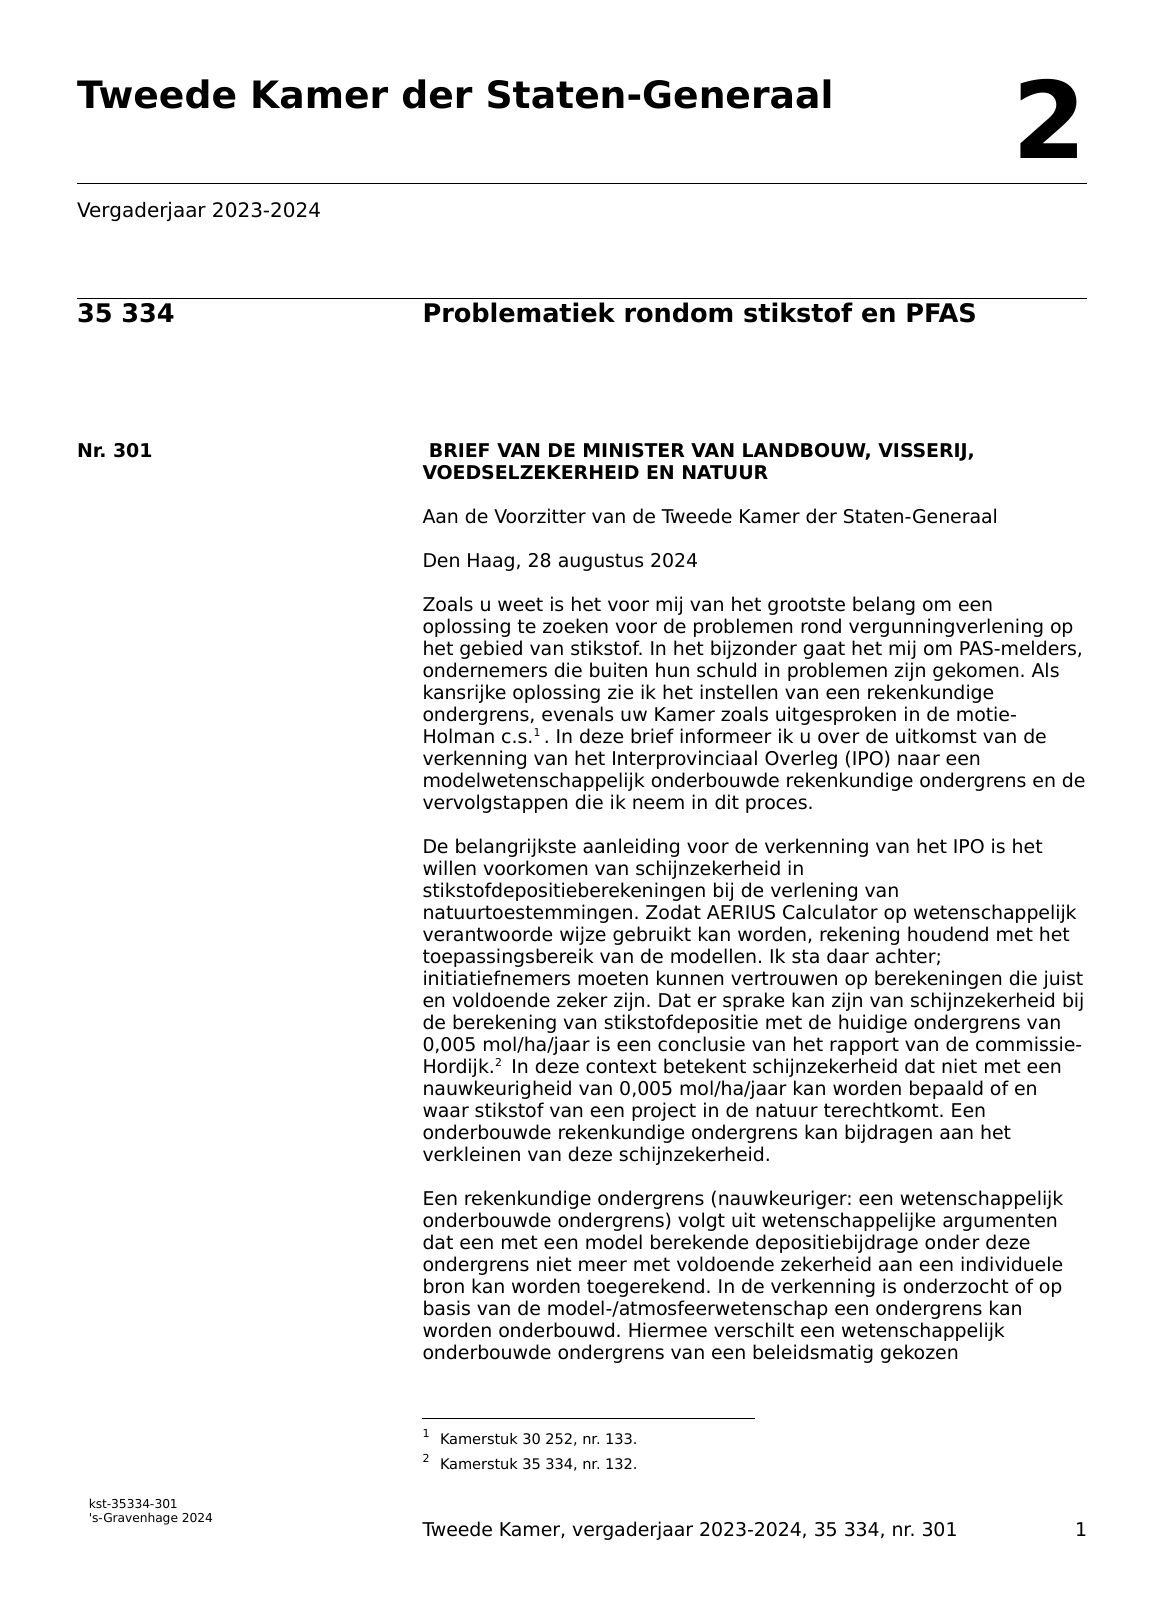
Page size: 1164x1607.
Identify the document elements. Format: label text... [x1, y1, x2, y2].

text 's-Gravenhage 2024 [88, 1511, 323, 1525]
subtitle Nr. 301 BRIEF VAN DE MINISTER VAN LANDBOUW, VISSERIJ, VOEDSELZEKERHEID EN NATUUR [77, 440, 1087, 484]
text Den Haag, 28 augustus 2024 [422, 550, 1087, 572]
table_header 2 [886, 59, 1087, 183]
text Kamerstuk 35 334, nr. 132. [422, 1452, 1087, 1474]
text Een rekenkundige ondergrens (nauwkeuriger: een wetenschappelijk onderbouwde ondergrens) volgt uit wetenschappelijke argumenten dat een met een model berekende depositiebijdrage onder deze ondergrens niet meer met voldoende zekerheid aan een individuele bron kan worden toegerekend. In de verkenning is onderzocht of op basis van de model-/atmosfeerwetenschap een ondergrens kan worden onderbouwd. Hiermee verschilt een wetenschappelijk onderbouwde ondergrens van een beleidsmatig gekozen [422, 1188, 1087, 1364]
subtitle 35 334 Problematiek rondom stikstof en PFAS [77, 299, 1087, 329]
table_header Tweede Kamer der Staten-Generaal [77, 59, 886, 183]
text kst-35334-301 [88, 1497, 323, 1511]
text Kamerstuk 30 252, nr. 133. [422, 1427, 1087, 1449]
text De belangrijkste aanleiding voor de verkenning van het IPO is het willen voorkomen van schijnzekerheid in stikstofdepositieberekeningen bij de verlening van natuurtoestemmingen. Zodat AERIUS Calculator op wetenschappelijk verantwoorde wijze gebruikt kan worden, rekening houdend met het toepassingsbereik van de modellen. Ik sta daar achter; initiatiefnemers moeten kunnen vertrouwen op berekeningen die juist en voldoende zeker zijn. Dat er sprake kan zijn van schijnzekerheid bij de berekening van stikstofdepositie met de huidige ondergrens van 0,005 mol/ha/jaar is een conclusie van het rapport van de commissie-Hordijk. In deze context betekent schijnzekerheid dat niet met een nauwkeurigheid van 0,005 mol/ha/jaar kan worden bepaald of en waar stikstof van een project in de natuur terechtkomt. Een onderbouwde rekenkundige ondergrens kan bijdragen aan het verkleinen van deze schijnzekerheid. [422, 836, 1087, 1166]
text Aan de Voorzitter van de Tweede Kamer der Staten-Generaal [422, 506, 1087, 528]
table_cell Vergaderjaar 2023-2024 [77, 184, 1087, 298]
text Zoals u weet is het voor mij van het grootste belang om een oplossing te zoeken voor de problemen rond vergunningverlening op het gebied van stikstof. In het bijzonder gaat het mij om PAS-melders, ondernemers die buiten hun schuld in problemen zijn gekomen. Als kansrijke oplossing zie ik het instellen van een rekenkundige ondergrens, evenals uw Kamer zoals uitgesproken in de motie-Holman c.s.. In deze brief informeer ik u over de uitkomst van de verkenning van het Interprovinciaal Overleg (IPO) naar een modelwetenschappelijk onderbouwde rekenkundige ondergrens en de vervolgstappen die ik neem in dit proces. [422, 594, 1087, 814]
